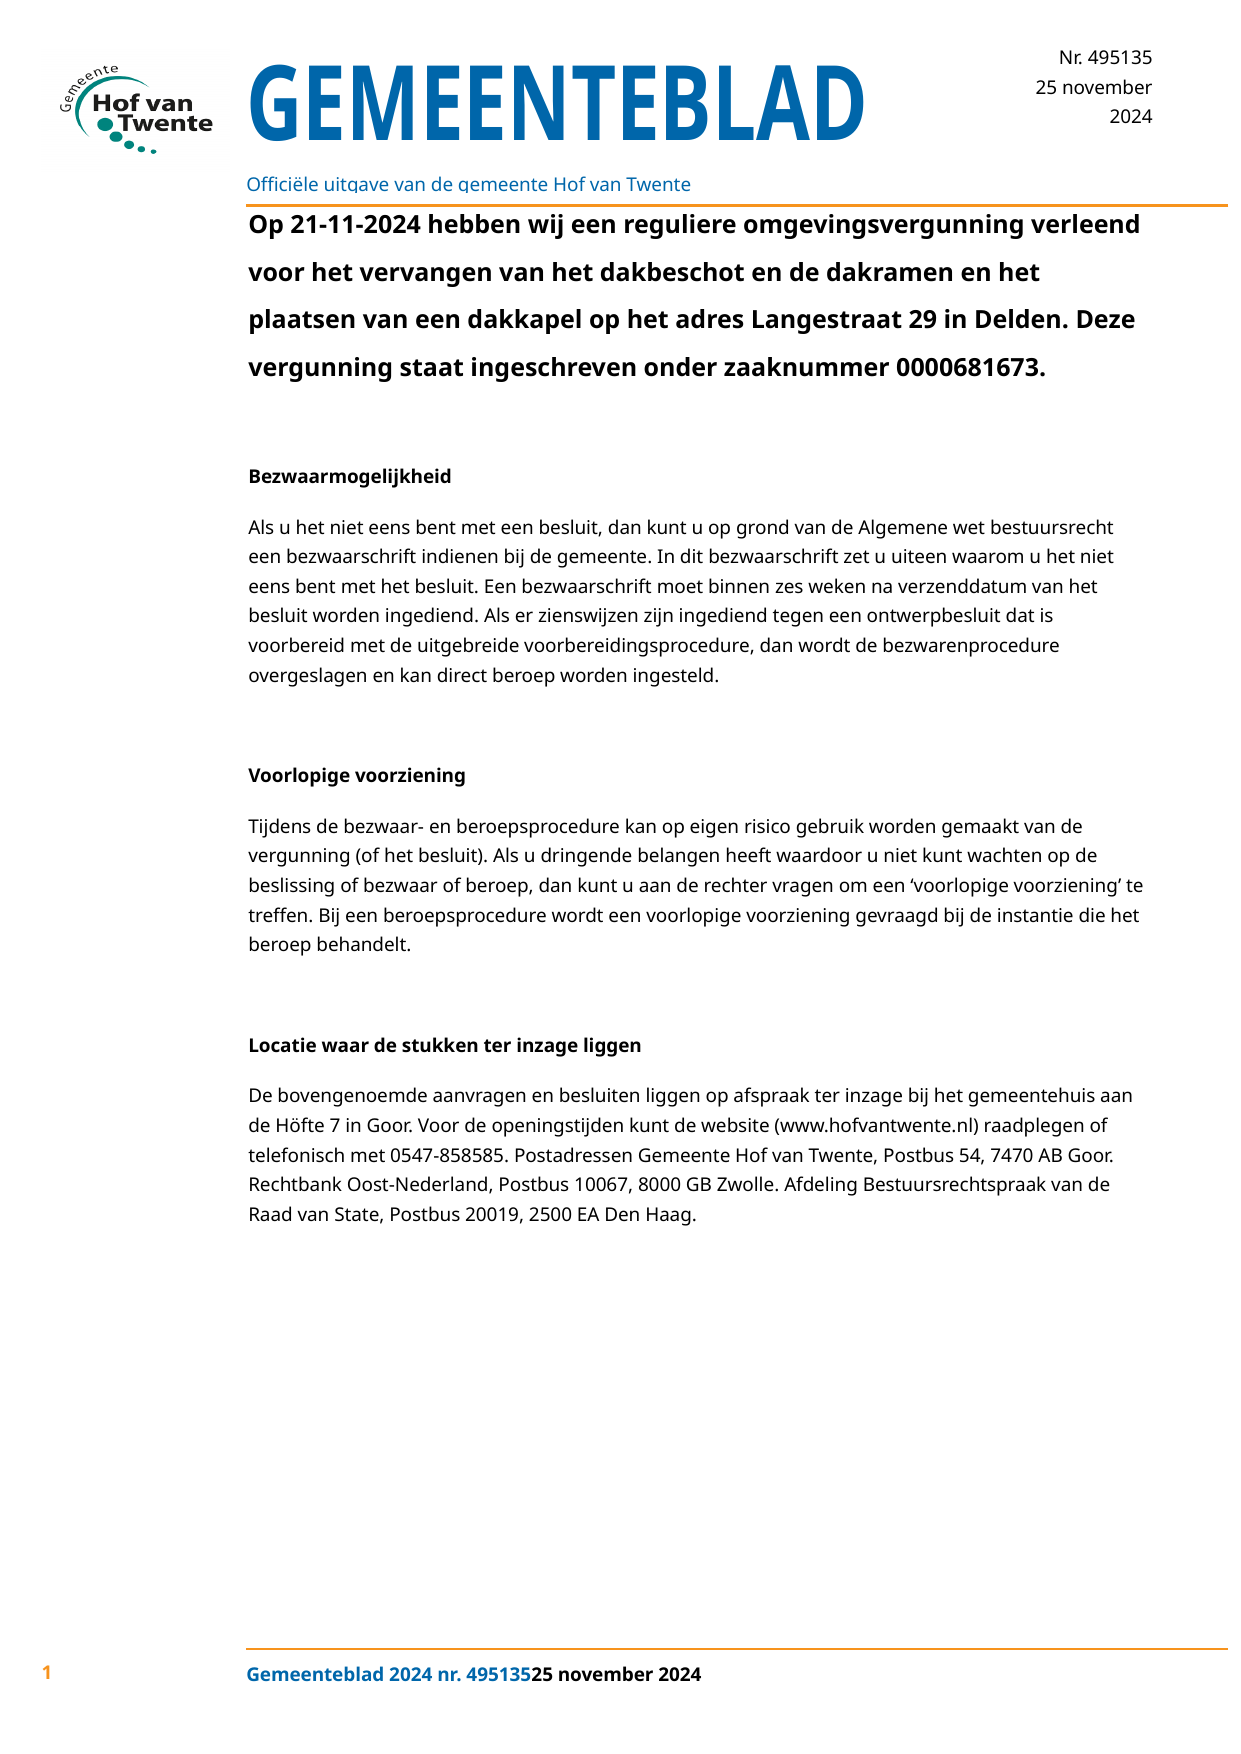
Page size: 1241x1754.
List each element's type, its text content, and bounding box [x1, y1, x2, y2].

text De bovengenoemde aanvragen en besluiten liggen op afspraak ter inzage bij het gemeentehuis aan de Höfte 7 in Goor. Voor de openingstijden kunt de website (www.hofvantwente.nl) raadplegen of telefonisch met 0547-858585. Postadressen Gemeente Hof van Twente, Postbus 54, 7470 AB Goor. Rechtbank Oost-Nederland, Postbus 10067, 8000 GB Zwolle. Afdeling Bestuursrechtspraak van de Raad van State, Postbus 20019, 2500 EA Den Haag. [248, 1083, 1152, 1227]
picture [41, 47, 231, 172]
text Tijdens de bezwaar- en beroepsprocedure kan op eigen risico gebruik worden gemaakt van de vergunning (of het besluit). Als u dringende belangen heeft waardoor u niet kunt wachten op de beslissing of bezwaar of beroep, dan kunt u aan de rechter vragen om een ‘voorlopige voorziening’ te treffen. Bij een beroepsprocedure wordt een voorlopige voorziening gevraagd bij de instantie die het beroep behandelt. [248, 813, 1152, 957]
text Op 21-11-2024 hebben wij een reguliere omgevingsvergunning verleend voor het vervangen van het dakbeschot en de dakramen en het plaatsen van een dakkapel op het adres Langestraat 29 in Delden. Deze vergunning staat ingeschreven onder zaaknummer 0000681673. [248, 207, 1152, 384]
text Locatie waar de stukken ter inzage liggen [248, 1032, 1152, 1058]
text Voorlopige voorziening [248, 763, 1152, 788]
text Als u het niet eens bent met een besluit, dan kunt u op grond van de Algemene wet bestuursrecht een bezwaarschrift indienen bij de gemeente. In dit bezwaarschrift zet u uiteen waarom u het niet eens bent met het besluit. Een bezwaarschrift moet binnen zes weken na verzenddatum van het besluit worden ingediend. Als er zienswijzen zijn ingediend tegen een ontwerpbesluit dat is voorbereid met de uitgebreide voorbereidingsprocedure, dan wordt de bezwarenprocedure overgeslagen en kan direct beroep worden ingesteld. [248, 514, 1152, 688]
text Bezwaarmogelijkheid [248, 463, 1152, 489]
